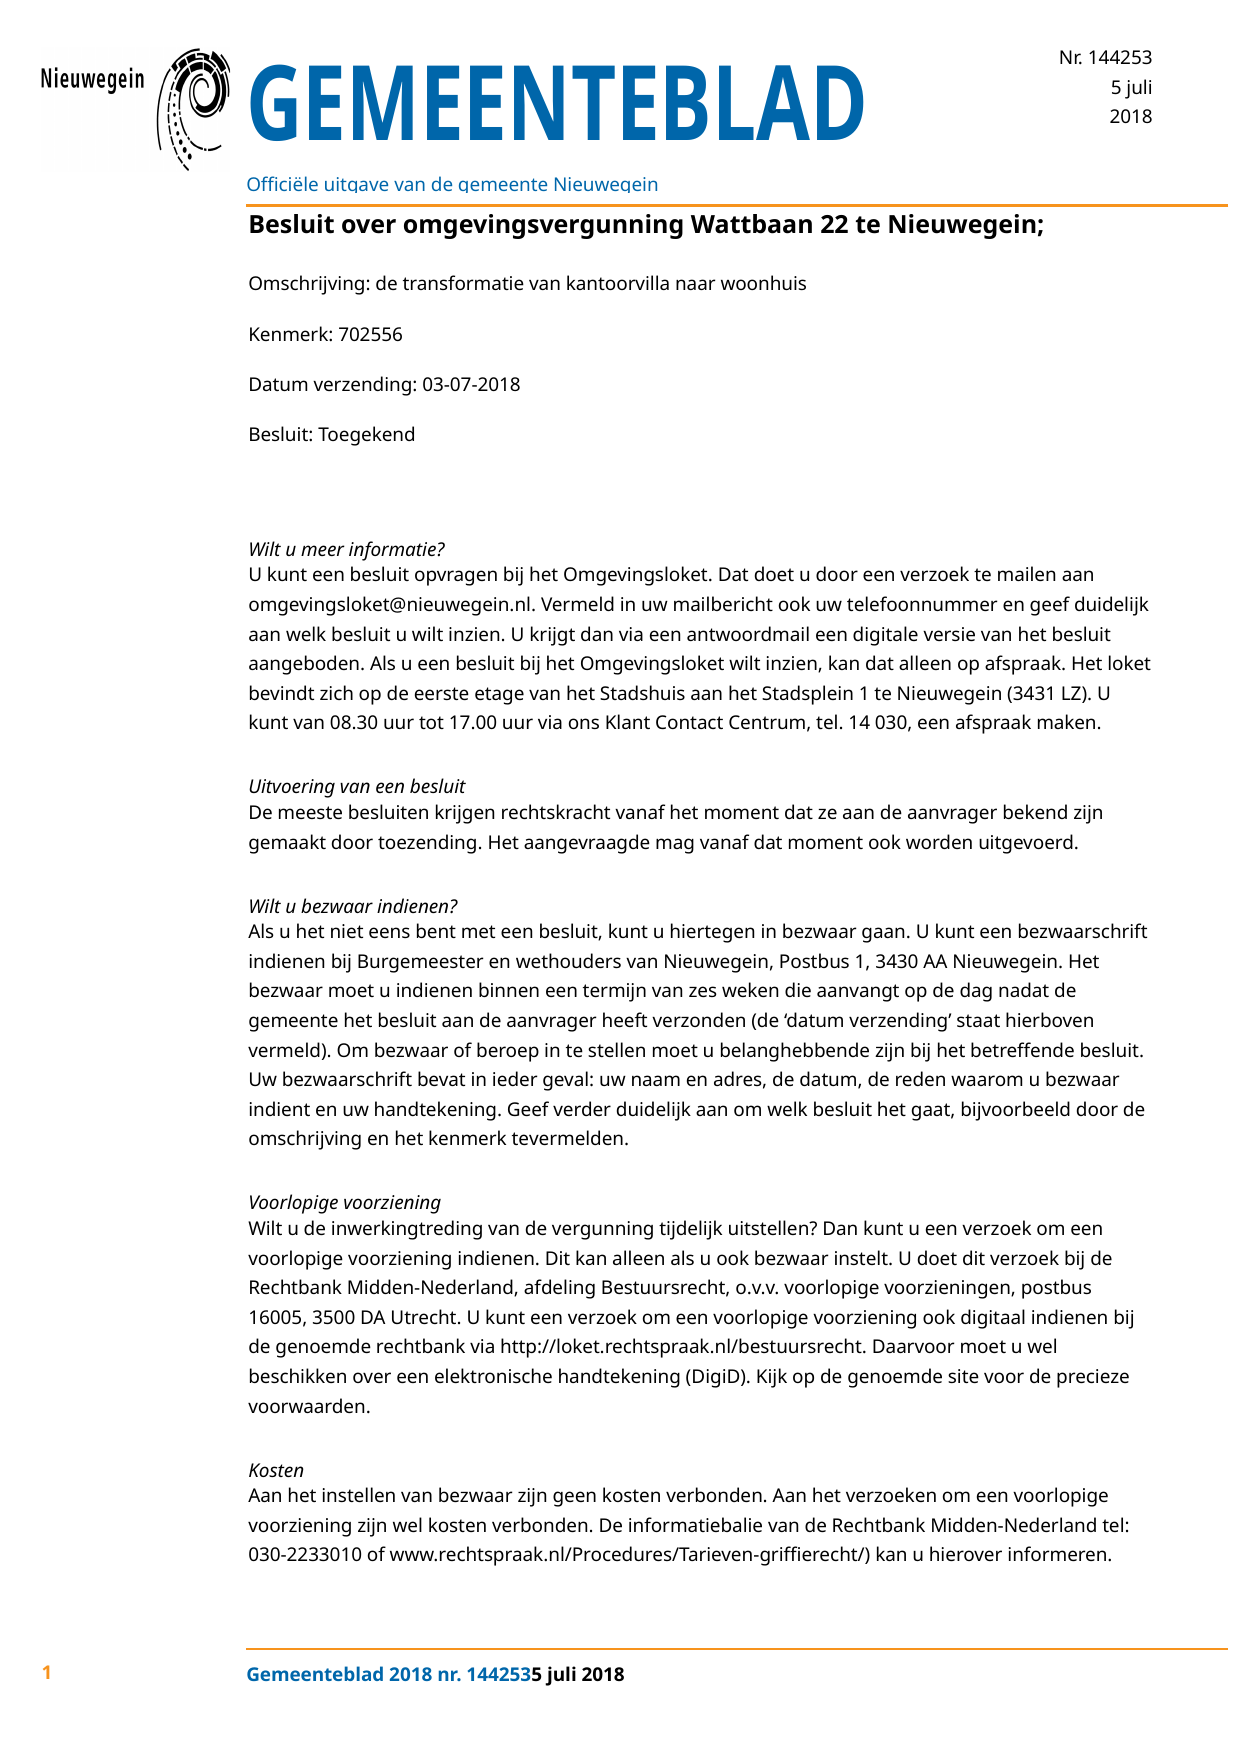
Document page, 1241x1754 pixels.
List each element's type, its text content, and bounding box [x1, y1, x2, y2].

text De meeste besluiten krijgen rechtskracht vanaf het moment dat ze aan de aanvrager bekend zijn gemaakt door toezending. Het aangevraagde mag vanaf dat moment ook worden uitgevoerd. [248, 799, 1152, 854]
text Omschrijving: de transformatie van kantoorvilla naar woonhuis [248, 270, 1152, 296]
text Besluit over omgevingsvergunning Wattbaan 22 te Nieuwegein; [248, 207, 1152, 241]
text Wilt u bezwaar indienen? [248, 893, 1152, 918]
text Wilt u meer informatie? [248, 536, 1152, 562]
picture [41, 47, 231, 172]
text Wilt u de inwerkingtreding van de vergunning tijdelijk uitstellen? Dan kunt u een verzoek om een voorlopige voorziening indienen. Dit kan alleen als u ook bezwaar instelt. U doet dit verzoek bij de Rechtbank Midden-Nederland, afdeling Bestuursrecht, o.v.v. voorlopige voorzieningen, postbus 16005, 3500 DA Utrecht. U kunt een verzoek om een voorlopige voorziening ook digitaal indienen bij de genoemde rechtbank via http://loket.rechtspraak.nl/bestuursrecht. Daarvoor moet u wel beschikken over een elektronische handtekening (DigiD). Kijk op de genoemde site voor de precieze voorwaarden. [248, 1215, 1152, 1418]
text U kunt een besluit opvragen bij het Omgevingsloket. Dat doet u door een verzoek te mailen aan omgevingsloket@nieuwegein.nl. Vermeld in uw mailbericht ook uw telefoonnummer en geef duidelijk aan welk besluit u wilt inzien. U krijgt dan via een antwoordmail een digitale versie van het besluit aangeboden. Als u een besluit bij het Omgevingsloket wilt inzien, kan dat alleen op afspraak. Het loket bevindt zich op de eerste etage van het Stadshuis aan het Stadsplein 1 te Nieuwegein (3431 LZ). U kunt van 08.30 uur tot 17.00 uur via ons Klant Contact Centrum, tel. 14 030, een afspraak maken. [248, 562, 1152, 735]
text Kenmerk: 702556 [248, 321, 1152, 346]
text Uitvoering van een besluit [248, 773, 1152, 799]
text Voorlopige voorziening [248, 1189, 1152, 1215]
text Besluit: Toegekend [248, 422, 1152, 447]
text Aan het instellen van bezwaar zijn geen kosten verbonden. Aan het verzoeken om een voorlopige voorziening zijn wel kosten verbonden. De informatiebalie van de Rechtbank Midden-Nederland tel: 030-2233010 of www.rechtspraak.nl/Procedures/Tarieven-griffierecht/) kan u hierover informeren. [248, 1482, 1152, 1567]
text Datum verzending: 03-07-2018 [248, 371, 1152, 397]
text Kosten [248, 1457, 1152, 1482]
text Als u het niet eens bent met een besluit, kunt u hiertegen in bezwaar gaan. U kunt een bezwaarschrift indienen bij Burgemeester en wethouders van Nieuwegein, Postbus 1, 3430 AA Nieuwegein. Het bezwaar moet u indienen binnen een termijn van zes weken die aanvangt op de dag nadat de gemeente het besluit aan de aanvrager heeft verzonden (de ‘datum verzending’ staat hierboven vermeld). Om bezwaar of beroep in te stellen moet u belanghebbende zijn bij het betreffende besluit. Uw bezwaarschrift bevat in ieder geval: uw naam en adres, de datum, de reden waarom u bezwaar indient en uw handtekening. Geef verder duidelijk aan om welk besluit het gaat, bijvoorbeeld door de omschrijving en het kenmerk tevermelden. [248, 918, 1152, 1151]
